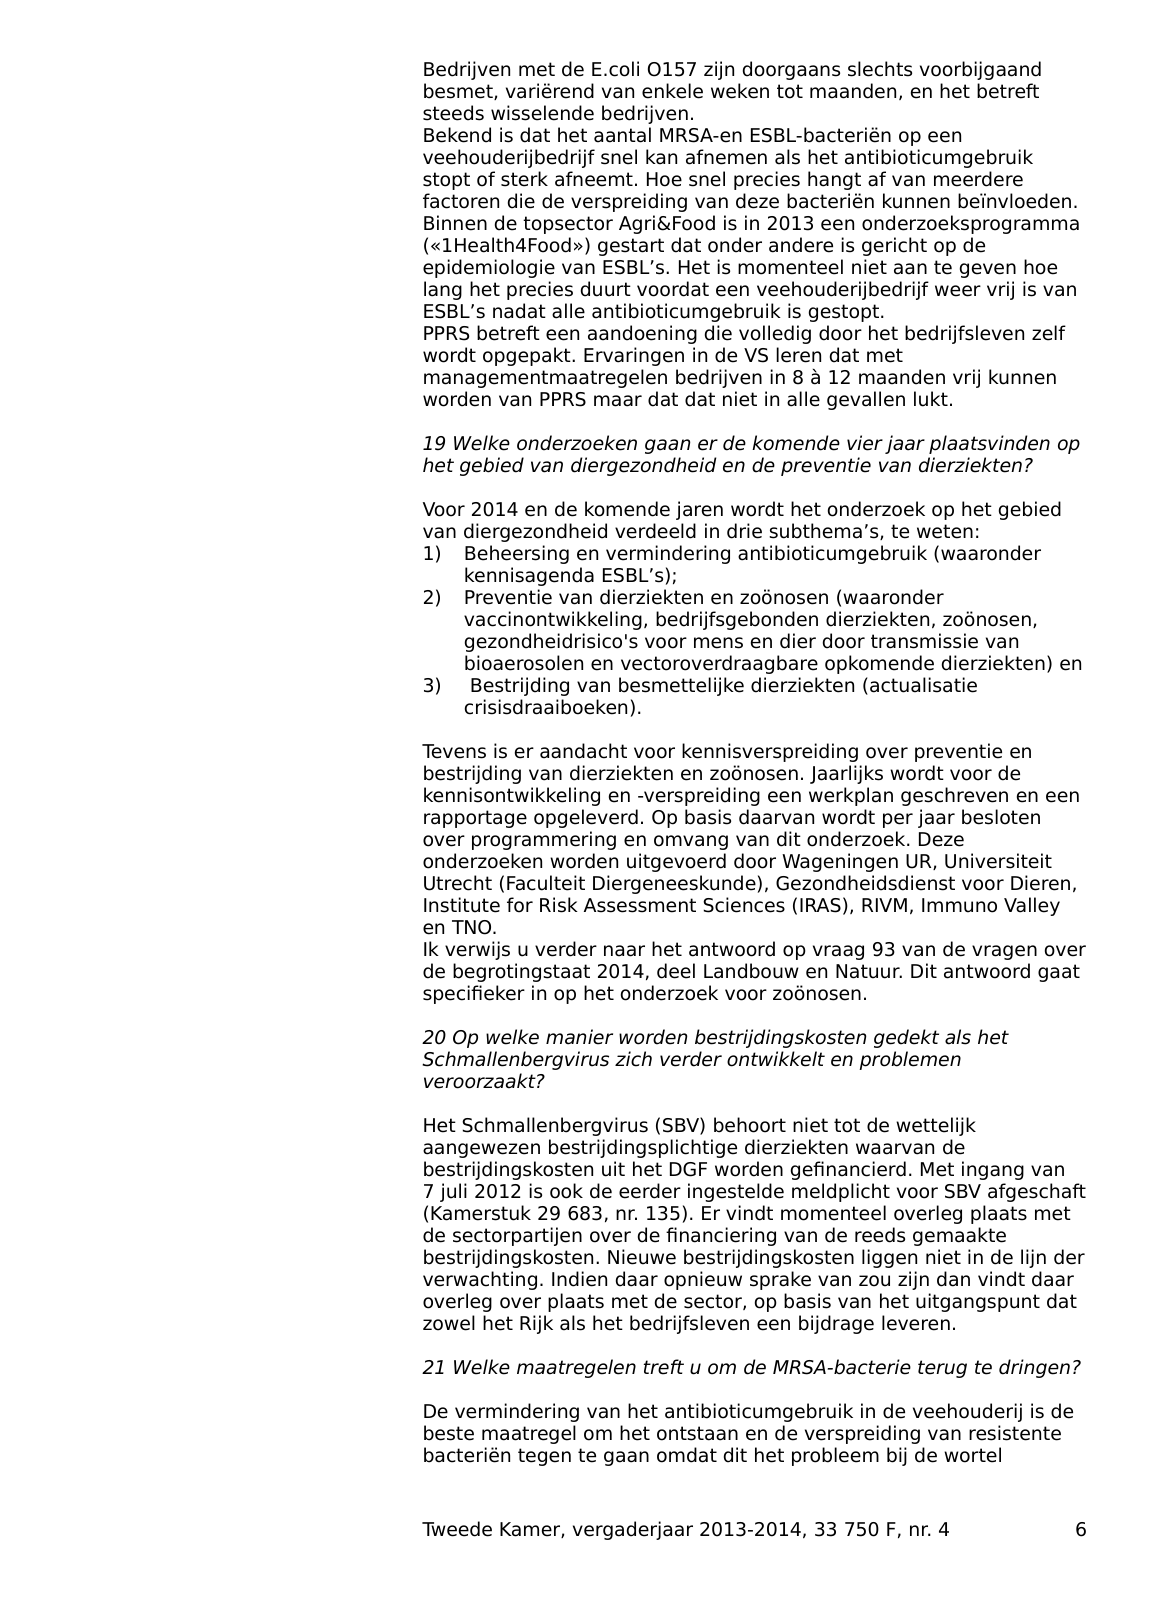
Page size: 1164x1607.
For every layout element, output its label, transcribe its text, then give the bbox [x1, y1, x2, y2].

text Het Schmallenbergvirus (SBV) behoort niet tot de wettelijk aangewezen bestrijdingsplichtige dierziekten waarvan de bestrijdingskosten uit het DGF worden gefinancierd. Met ingang van 7 juli 2012 is ook de eerder ingestelde meldplicht voor SBV afgeschaft (Kamerstuk 29 683, nr. 135). Er vindt momenteel overleg plaats met de sectorpartijen over de financiering van de reeds gemaakte bestrijdingskosten. Nieuwe bestrijdingskosten liggen niet in de lijn der verwachting. Indien daar opnieuw sprake van zou zijn dan vindt daar overleg over plaats met de sector, op basis van het uitgangspunt dat zowel het Rijk als het bedrijfsleven een bijdrage leveren. [422, 1115, 1087, 1335]
text Bedrijven met de E.coli O157 zijn doorgaans slechts voorbijgaand besmet, variërend van enkele weken tot maanden, en het betreft steeds wisselende bedrijven. [422, 59, 1087, 125]
text PPRS betreft een aandoening die volledig door het bedrijfsleven zelf wordt opgepakt. Ervaringen in de VS leren dat met managementmaatregelen bedrijven in 8 à 12 maanden vrij kunnen worden van PPRS maar dat dat niet in alle gevallen lukt. [422, 323, 1087, 411]
text 2) Preventie van dierziekten en zoönosen (waaronder vaccinontwikkeling, bedrijfsgebonden dierziekten, zoönosen, gezondheidrisico's voor mens en dier door transmissie van bioaerosolen en vectoroverdraagbare opkomende dierziekten) en [422, 587, 1087, 675]
text 21 Welke maatregelen treft u om de MRSA-bacterie terug te dringen? [422, 1357, 1087, 1379]
text 3) Bestrijding van besmettelijke dierziekten (actualisatie crisisdraaiboeken). [422, 675, 1087, 719]
text De vermindering van het antibioticumgebruik in de veehouderij is de beste maatregel om het ontstaan en de verspreiding van resistente bacteriën tegen te gaan omdat dit het probleem bij de wortel [422, 1401, 1087, 1467]
text 20 Op welke manier worden bestrijdingskosten gedekt als het Schmallenbergvirus zich verder ontwikkelt en problemen veroorzaakt? [422, 1027, 1087, 1093]
text Bekend is dat het aantal MRSA-en ESBL-bacteriën op een veehouderijbedrijf snel kan afnemen als het antibioticumgebruik stopt of sterk afneemt. Hoe snel precies hangt af van meerdere factoren die de verspreiding van deze bacteriën kunnen beïnvloeden. [422, 125, 1087, 213]
text Voor 2014 en de komende jaren wordt het onderzoek op het gebied van diergezondheid verdeeld in drie subthema’s, te weten: [422, 499, 1087, 543]
text Tevens is er aandacht voor kennisverspreiding over preventie en bestrijding van dierziekten en zoönosen. Jaarlijks wordt voor de kennisontwikkeling en -verspreiding een werkplan geschreven en een rapportage opgeleverd. Op basis daarvan wordt per jaar besloten over programmering en omvang van dit onderzoek. Deze onderzoeken worden uitgevoerd door Wageningen UR, Universiteit Utrecht (Faculteit Diergeneeskunde), Gezondheidsdienst voor Dieren, Institute for Risk Assessment Sciences (IRAS), RIVM, Immuno Valley en TNO. [422, 741, 1087, 939]
text 1) Beheersing en vermindering antibioticumgebruik (waaronder kennisagenda ESBL’s); [422, 543, 1087, 587]
text Ik verwijs u verder naar het antwoord op vraag 93 van de vragen over de begrotingstaat 2014, deel Landbouw en Natuur. Dit antwoord gaat specifieker in op het onderzoek voor zoönosen. [422, 939, 1087, 1005]
text Binnen de topsector Agri&Food is in 2013 een onderzoeksprogramma («1Health4Food») gestart dat onder andere is gericht op de epidemiologie van ESBL’s. Het is momenteel niet aan te geven hoe lang het precies duurt voordat een veehouderijbedrijf weer vrij is van ESBL’s nadat alle antibioticumgebruik is gestopt. [422, 213, 1087, 323]
text 19 Welke onderzoeken gaan er de komende vier jaar plaatsvinden op het gebied van diergezondheid en de preventie van dierziekten? [422, 433, 1087, 477]
